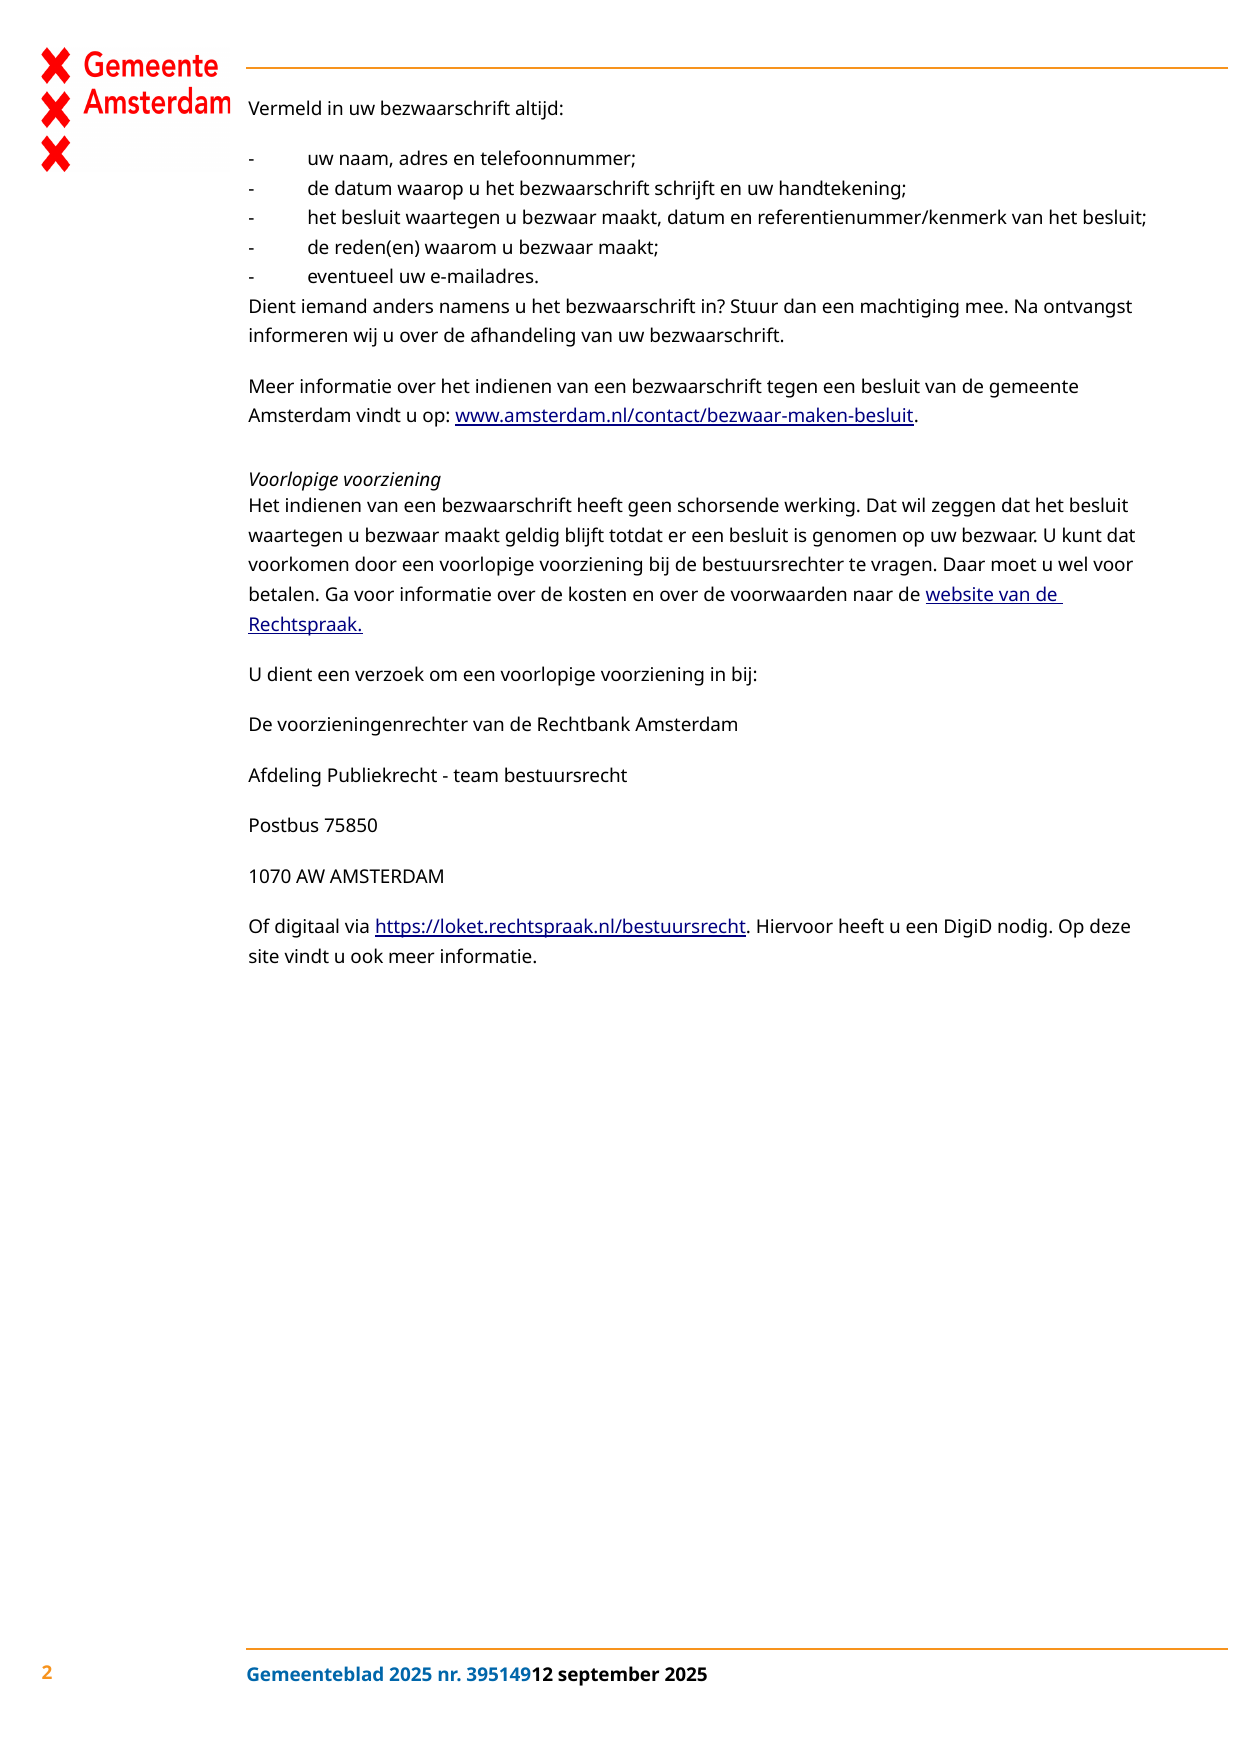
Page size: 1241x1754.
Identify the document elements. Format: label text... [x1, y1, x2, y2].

text Dient iemand anders namens u het bezwaarschrift in? Stuur dan een machtiging mee. Na ontvangst informeren wij u over de afhandeling van uw bezwaarschrift. [248, 293, 1152, 348]
list eventueel uw e-mailadres. [248, 263, 1152, 289]
text 1070 AW AMSTERDAM [248, 863, 1152, 888]
list de reden(en) waarom u bezwaar maakt; [248, 234, 1152, 260]
text Vermeld in uw bezwaarschrift altijd: [248, 95, 1152, 121]
text De voorzieningenrechter van de Rechtbank Amsterdam [248, 712, 1152, 737]
list uw naam, adres en telefoonnummer; [248, 145, 1152, 171]
picture [41, 47, 231, 172]
text Meer informatie over het indienen van een bezwaarschrift tegen een besluit van de gemeente Amsterdam vindt u op: www.amsterdam.nl/contact/bezwaar-maken-besluit. [248, 373, 1152, 428]
text Het indienen van een bezwaarschrift heeft geen schorsende werking. Dat wil zeggen dat het besluit waartegen u bezwaar maakt geldig blijft totdat er een besluit is genomen op uw bezwaar. U kunt dat voorkomen door een voorlopige voorziening bij de bestuursrechter te vragen. Daar moet u wel voor betalen. Ga voor informatie over de kosten en over de voorwaarden naar de website van de Rechtspraak. [248, 492, 1152, 636]
text Postbus 75850 [248, 812, 1152, 838]
text U dient een verzoek om een voorlopige voorziening in bij: [248, 661, 1152, 687]
text Afdeling Publiekrecht - team bestuursrecht [248, 762, 1152, 788]
list het besluit waartegen u bezwaar maakt, datum en referentienummer/kenmerk van het besluit; [248, 204, 1152, 230]
text Of digitaal via https://loket.rechtspraak.nl/bestuursrecht. Hiervoor heeft u een DigiD nodig. Op deze site vindt u ook meer informatie. [248, 913, 1152, 968]
list de datum waarop u het bezwaarschrift schrijft en uw handtekening; [248, 175, 1152, 201]
text Voorlopige voorziening [248, 467, 1152, 492]
